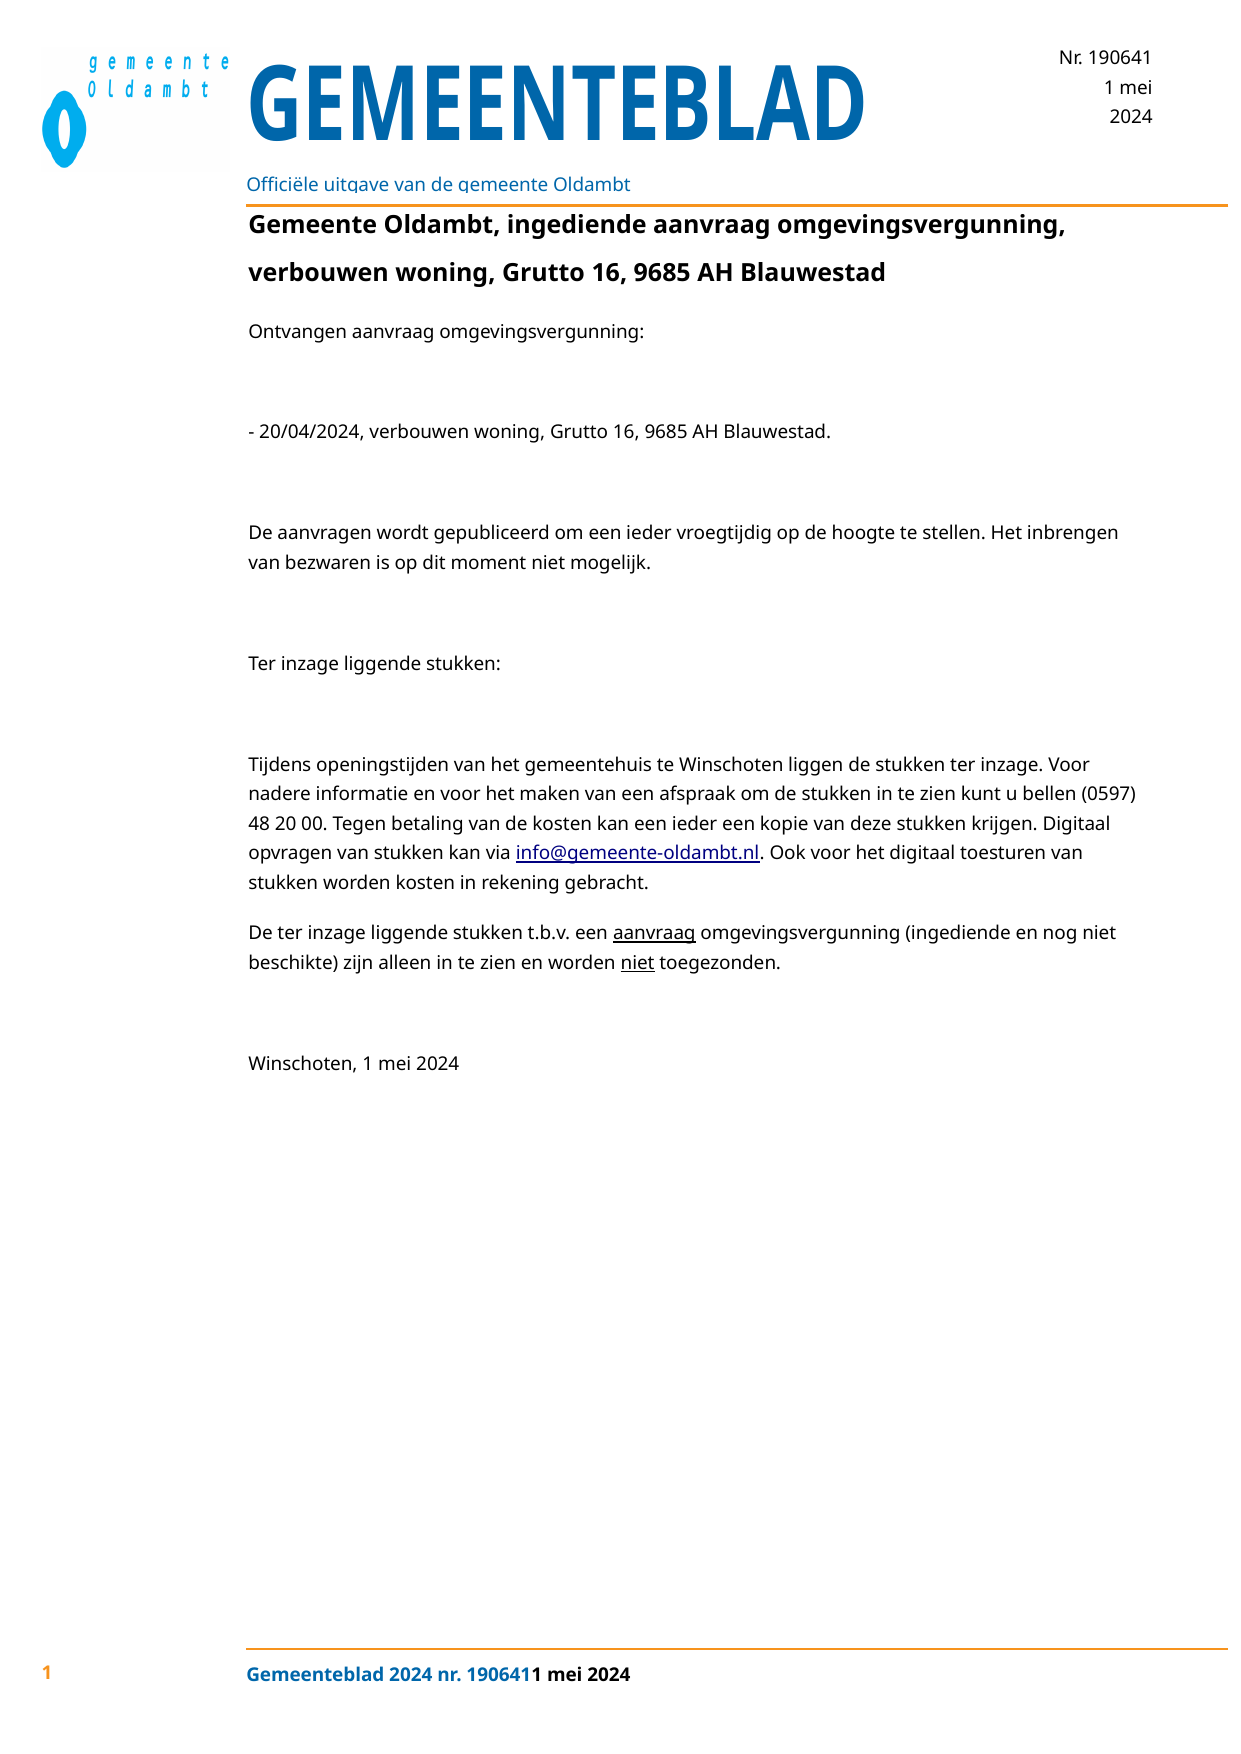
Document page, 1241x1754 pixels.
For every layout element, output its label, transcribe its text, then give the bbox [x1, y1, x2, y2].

text De ter inzage liggende stukken t.b.v. een aanvraag omgevingsvergunning (ingediende en nog niet beschikte) zijn alleen in te zien en worden niet toegezonden. [248, 919, 1152, 975]
text Gemeente Oldambt, ingediende aanvraag omgevingsvergunning, verbouwen woning, Grutto 16, 9685 AH Blauwestad [248, 207, 1152, 288]
text Ontvangen aanvraag omgevingsvergunning: [248, 318, 1152, 344]
text Ter inzage liggende stukken: [248, 650, 1152, 676]
text Winschoten, 1 mei 2024 [248, 1050, 1152, 1076]
text De aanvragen wordt gepubliceerd om een ieder vroegtijdig op de hoogte te stellen. Het inbrengen van bezwaren is op dit moment niet mogelijk. [248, 519, 1152, 575]
text - 20/04/2024, verbouwen woning, Grutto 16, 9685 AH Blauwestad. [248, 419, 1152, 444]
picture [41, 47, 231, 172]
text Tijdens openingstijden van het gemeentehuis te Winschoten liggen de stukken ter inzage. Voor nadere informatie en voor het maken van een afspraak om de stukken in te zien kunt u bellen (0597) 48 20 00. Tegen betaling van de kosten kan een ieder een kopie van deze stukken krijgen. Digitaal opvragen van stukken kan via info@gemeente-oldambt.nl. Ook voor het digitaal toesturen van stukken worden kosten in rekening gebracht. [248, 751, 1152, 895]
